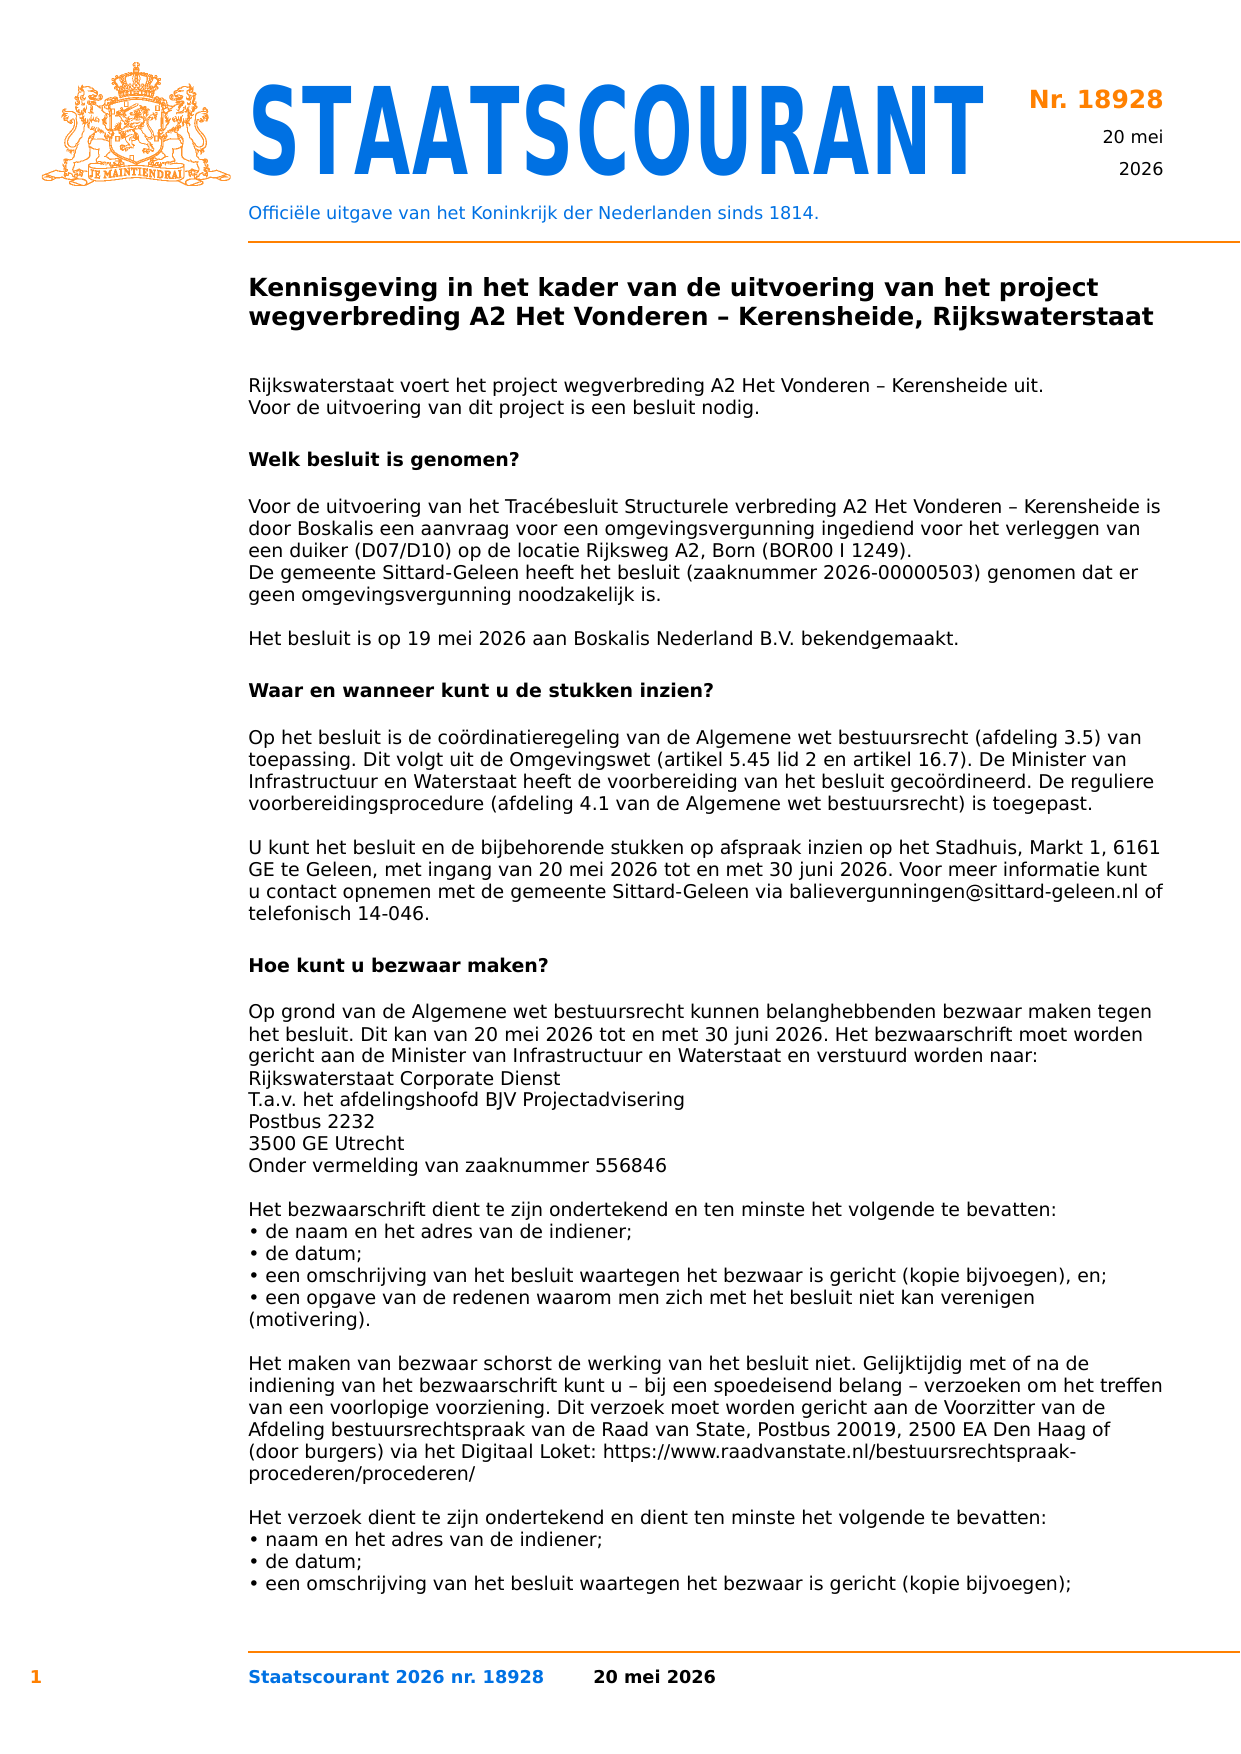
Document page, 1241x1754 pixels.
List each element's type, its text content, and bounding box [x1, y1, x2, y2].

text T.a.v. het afdelingshoofd BJV Projectadvisering [248, 1089, 1163, 1111]
table_cell 2026 [998, 153, 1240, 203]
text • de naam en het adres van de indiener; [248, 1221, 1163, 1243]
text Het maken van bezwaar schorst de werking van het besluit niet. Gelijktijdig met of na de indiening van het bezwaarschrift kunt u – bij een spoedeisend belang – verzoeken om het treffen van een voorlopige voorziening. Dit verzoek moet worden gericht aan de Voorzitter van de Afdeling bestuursrechtspraak van de Raad van State, Postbus 20019, 2500 EA Den Haag of (door burgers) via het Digitaal Loket: https://www.raadvanstate.nl/bestuursrechtspraak-procederen/procederen/ [248, 1353, 1163, 1485]
text • de datum; [248, 1243, 1163, 1265]
text • naam en het adres van de indiener; [248, 1529, 1163, 1551]
text Postbus 2232 [248, 1111, 1163, 1133]
text Rijkswaterstaat Corporate Dienst [248, 1067, 1163, 1089]
text De gemeente Sittard-Geleen heeft het besluit (zaaknummer 2026-00000503) genomen dat er geen omgevingsvergunning noodzakelijk is. [248, 562, 1163, 606]
picture [41, 62, 231, 186]
subtitle Waar en wanneer kunt u de stukken inzien? [248, 680, 1163, 702]
subtitle Kennisgeving in het kader van de uitvoering van het project wegverbreding A2 Het Vonderen – Kerensheide, Rijkswaterstaat [248, 273, 1163, 331]
subtitle Hoe kunt u bezwaar maken? [248, 954, 1163, 976]
text Voor de uitvoering van dit project is een besluit nodig. [248, 397, 1163, 419]
table_cell Officiële uitgave van het Koninkrijk der Nederlanden sinds 1814. [248, 203, 1240, 241]
text Op het besluit is de coördinatieregeling van de Algemene wet bestuursrecht (afdeling 3.5) van toepassing. Dit volgt uit de Omgevingswet (artikel 5.45 lid 2 en artikel 16.7). De Minister van Infrastructuur en Waterstaat heeft de voorbereiding van het besluit gecoördineerd. De reguliere voorbereidingsprocedure (afdeling 4.1 van de Algemene wet bestuursrecht) is toegepast. [248, 727, 1163, 815]
table_cell 20 mei [998, 121, 1240, 153]
text Het besluit is op 19 mei 2026 aan Boskalis Nederland B.V. bekendgemaakt. [248, 628, 1163, 650]
text Rijkswaterstaat voert het project wegverbreding A2 Het Vonderen – Kerensheide uit. [248, 375, 1163, 397]
subtitle Welk besluit is genomen? [248, 449, 1163, 471]
table_header [25, 62, 248, 241]
table_header STAATSCOURANT [248, 62, 998, 203]
text Het bezwaarschrift dient te zijn ondertekend en ten minste het volgende te bevatten: [248, 1199, 1163, 1221]
text • een opgave van de redenen waarom men zich met het besluit niet kan verenigen (motivering). [248, 1287, 1163, 1331]
text • een omschrijving van het besluit waartegen het bezwaar is gericht (kopie bijvoegen), en; [248, 1265, 1163, 1287]
text U kunt het besluit en de bijbehorende stukken op afspraak inzien op het Stadhuis, Markt 1, 6161 GE te Geleen, met ingang van 20 mei 2026 tot en met 30 juni 2026. Voor meer informatie kunt u contact opnemen met de gemeente Sittard-Geleen via balievergunningen@sittard-geleen.nl of telefonisch 14-046. [248, 837, 1163, 924]
text • de datum; [248, 1551, 1163, 1573]
text Het verzoek dient te zijn ondertekend en dient ten minste het volgende te bevatten: [248, 1507, 1163, 1529]
text Op grond van de Algemene wet bestuursrecht kunnen belanghebbenden bezwaar maken tegen het besluit. Dit kan van 20 mei 2026 tot en met 30 juni 2026. Het bezwaarschrift moet worden gericht aan de Minister van Infrastructuur en Waterstaat en verstuurd worden naar: [248, 1001, 1163, 1067]
text 3500 GE Utrecht [248, 1133, 1163, 1155]
text Onder vermelding van zaaknummer 556846 [248, 1155, 1163, 1177]
table_header Nr. 18928 [998, 62, 1240, 121]
text • een omschrijving van het besluit waartegen het bezwaar is gericht (kopie bijvoegen); [248, 1573, 1163, 1594]
text Voor de uitvoering van het Tracébesluit Structurele verbreding A2 Het Vonderen – Kerensheide is door Boskalis een aanvraag voor een omgevingsvergunning ingediend voor het verleggen van een duiker (D07/D10) op de locatie Rijksweg A2, Born (BOR00 I 1249). [248, 496, 1163, 562]
